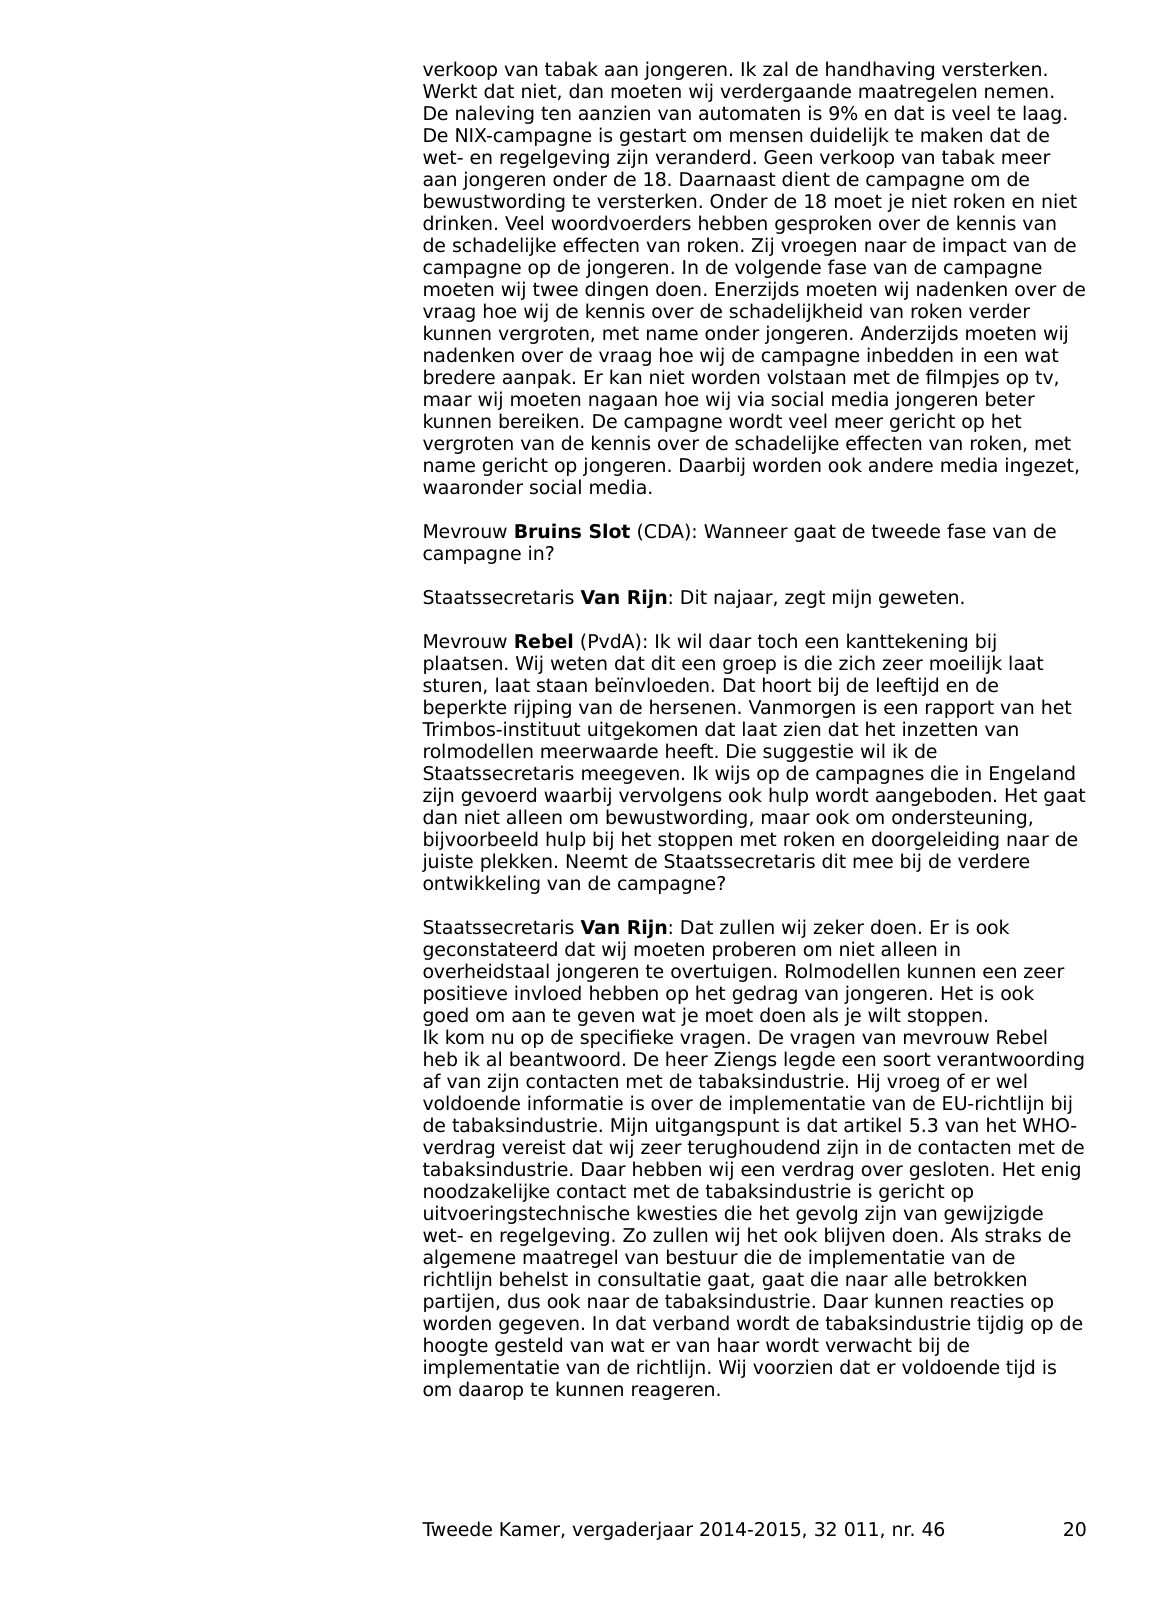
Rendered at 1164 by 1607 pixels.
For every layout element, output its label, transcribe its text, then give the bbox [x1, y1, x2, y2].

text Staatssecretaris Van Rijn: Dit najaar, zegt mijn geweten. [422, 587, 1087, 609]
text Staatssecretaris Van Rijn: Dat zullen wij zeker doen. Er is ook geconstateerd dat wij moeten proberen om niet alleen in overheidstaal jongeren te overtuigen. Rolmodellen kunnen een zeer positieve invloed hebben op het gedrag van jongeren. Het is ook goed om aan te geven wat je moet doen als je wilt stoppen. [422, 917, 1087, 1027]
text Ik kom nu op de specifieke vragen. De vragen van mevrouw Rebel heb ik al beantwoord. De heer Ziengs legde een soort verantwoording af van zijn contacten met de tabaksindustrie. Hij vroeg of er wel voldoende informatie is over de implementatie van de EU-richtlijn bij de tabaksindustrie. Mijn uitgangspunt is dat artikel 5.3 van het WHO-verdrag vereist dat wij zeer terughoudend zijn in de contacten met de tabaksindustrie. Daar hebben wij een verdrag over gesloten. Het enig noodzakelijke contact met de tabaksindustrie is gericht op uitvoeringstechnische kwesties die het gevolg zijn van gewijzigde wet- en regelgeving. Zo zullen wij het ook blijven doen. Als straks de algemene maatregel van bestuur die de implementatie van de richtlijn behelst in consultatie gaat, gaat die naar alle betrokken partijen, dus ook naar de tabaksindustrie. Daar kunnen reacties op worden gegeven. In dat verband wordt de tabaksindustrie tijdig op de hoogte gesteld van wat er van haar wordt verwacht bij de implementatie van de richtlijn. Wij voorzien dat er voldoende tijd is om daarop te kunnen reageren. [422, 1027, 1087, 1401]
text verkoop van tabak aan jongeren. Ik zal de handhaving versterken. Werkt dat niet, dan moeten wij verdergaande maatregelen nemen. De naleving ten aanzien van automaten is 9% en dat is veel te laag. [422, 59, 1087, 125]
text Mevrouw Bruins Slot (CDA): Wanneer gaat de tweede fase van de campagne in? [422, 521, 1087, 565]
text Mevrouw Rebel (PvdA): Ik wil daar toch een kanttekening bij plaatsen. Wij weten dat dit een groep is die zich zeer moeilijk laat sturen, laat staan beïnvloeden. Dat hoort bij de leeftijd en de beperkte rijping van de hersenen. Vanmorgen is een rapport van het Trimbos-instituut uitgekomen dat laat zien dat het inzetten van rolmodellen meerwaarde heeft. Die suggestie wil ik de Staatssecretaris meegeven. Ik wijs op de campagnes die in Engeland zijn gevoerd waarbij vervolgens ook hulp wordt aangeboden. Het gaat dan niet alleen om bewustwording, maar ook om ondersteuning, bijvoorbeeld hulp bij het stoppen met roken en doorgeleiding naar de juiste plekken. Neemt de Staatssecretaris dit mee bij de verdere ontwikkeling van de campagne? [422, 631, 1087, 895]
text De NIX-campagne is gestart om mensen duidelijk te maken dat de wet- en regelgeving zijn veranderd. Geen verkoop van tabak meer aan jongeren onder de 18. Daarnaast dient de campagne om de bewustwording te versterken. Onder de 18 moet je niet roken en niet drinken. Veel woordvoerders hebben gesproken over de kennis van de schadelijke effecten van roken. Zij vroegen naar de impact van de campagne op de jongeren. In de volgende fase van de campagne moeten wij twee dingen doen. Enerzijds moeten wij nadenken over de vraag hoe wij de kennis over de schadelijkheid van roken verder kunnen vergroten, met name onder jongeren. Anderzijds moeten wij nadenken over de vraag hoe wij de campagne inbedden in een wat bredere aanpak. Er kan niet worden volstaan met de filmpjes op tv, maar wij moeten nagaan hoe wij via social media jongeren beter kunnen bereiken. De campagne wordt veel meer gericht op het vergroten van de kennis over de schadelijke effecten van roken, met name gericht op jongeren. Daarbij worden ook andere media ingezet, waaronder social media. [422, 125, 1087, 499]
